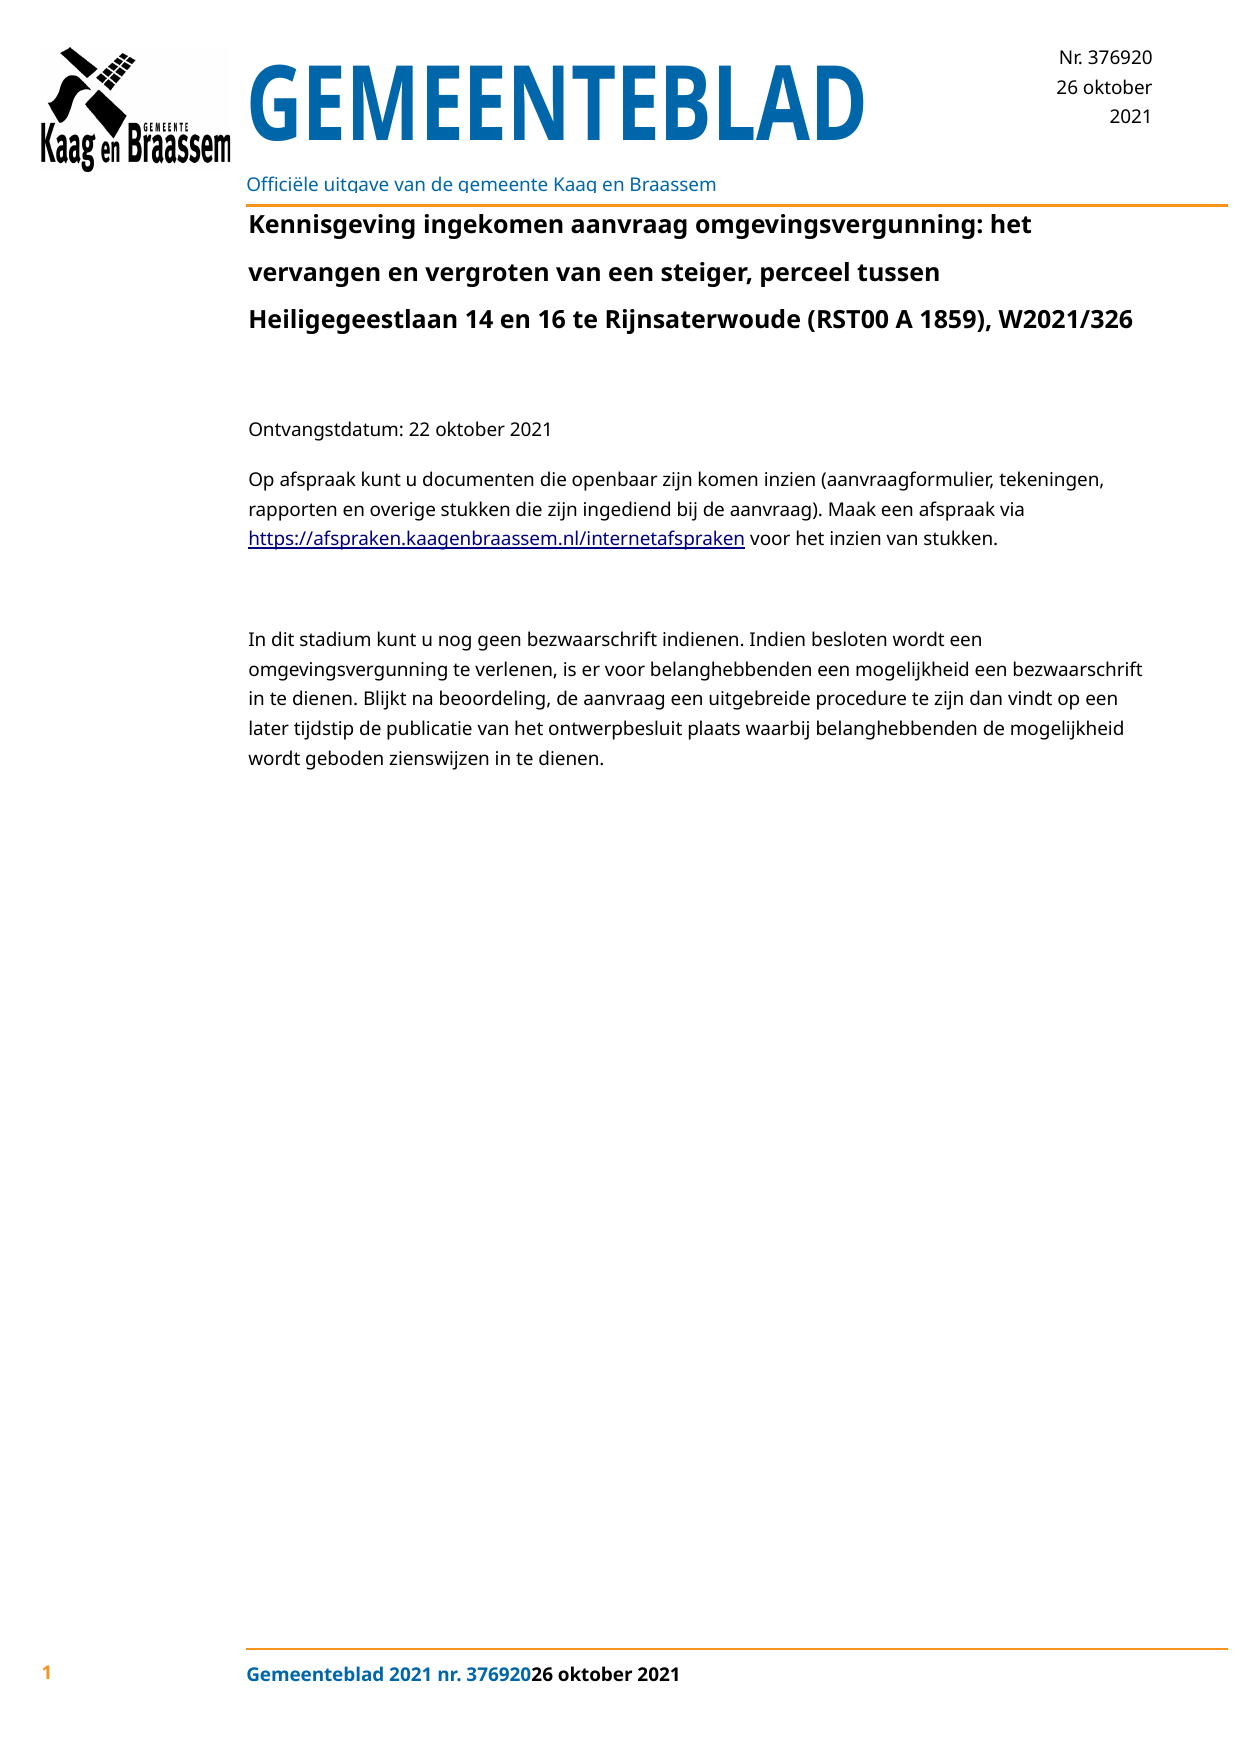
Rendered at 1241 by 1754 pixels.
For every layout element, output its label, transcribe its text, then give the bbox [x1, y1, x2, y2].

text Ontvangstdatum: 22 oktober 2021 [248, 416, 1152, 442]
text In dit stadium kunt u nog geen bezwaarschrift indienen. Indien besloten wordt een omgevingsvergunning te verlenen, is er voor belanghebbenden een mogelijkheid een bezwaarschrift in te dienen. Blijkt na beoordeling, de aanvraag een uitgebreide procedure te zijn dan vindt op een later tijdstip de publicatie van het ontwerpbesluit plaats waarbij belanghebbenden de mogelijkheid wordt geboden zienswijzen in te dienen. [248, 626, 1152, 770]
text Op afspraak kunt u documenten die openbaar zijn komen inzien (aanvraagformulier, tekeningen, rapporten en overige stukken die zijn ingediend bij de aanvraag). Maak een afspraak via https://afspraken.kaagenbraassem.nl/internetafspraken voor het inzien van stukken. [248, 466, 1152, 551]
text Kennisgeving ingekomen aanvraag omgevingsvergunning: het vervangen en vergroten van een steiger, perceel tussen Heiligegeestlaan 14 en 16 te Rijnsaterwoude (RST00 A 1859), W2021/326 [248, 207, 1152, 336]
picture [41, 47, 231, 172]
